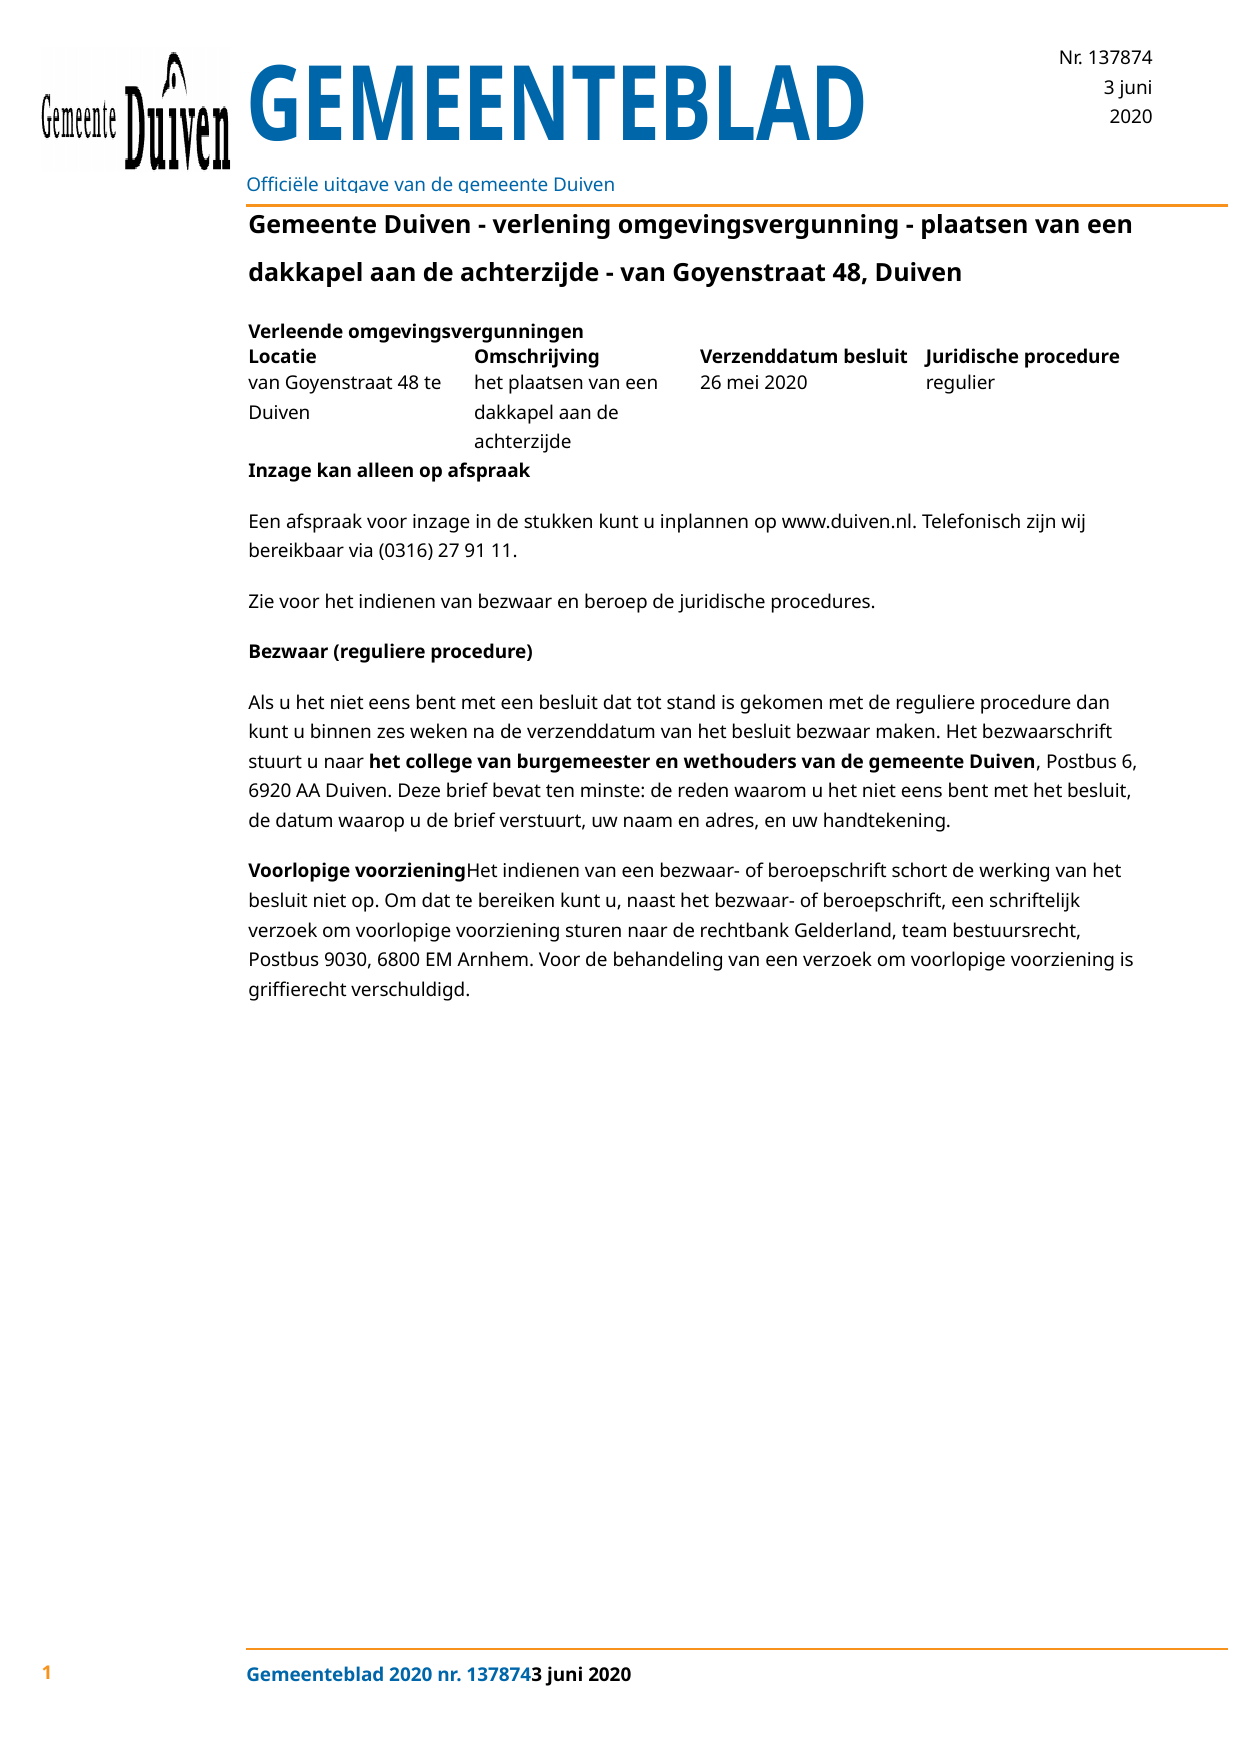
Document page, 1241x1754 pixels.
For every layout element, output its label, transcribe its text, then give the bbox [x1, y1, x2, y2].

text Zie voor het indienen van bezwaar en beroep de juridische procedures. [248, 588, 1152, 614]
table_cell Omschrijving [474, 344, 700, 369]
table_cell het plaatsen van een dakkapel aan de achterzijde [474, 370, 700, 454]
text Als u het niet eens bent met een besluit dat tot stand is gekomen met de reguliere procedure dan kunt u binnen zes weken na de verzenddatum van het besluit bezwaar maken. Het bezwaarschrift stuurt u naar het college van burgemeester en wethouders van de gemeente Duiven, Postbus 6, 6920 AA Duiven. Deze brief bevat ten minste: de reden waarom u het niet eens bent met het besluit, de datum waarop u de brief verstuurt, uw naam en adres, en uw handtekening. [248, 689, 1152, 833]
text Voorlopige voorzieningHet indienen van een bezwaar- of beroepschrift schort de werking van het besluit niet op. Om dat te bereiken kunt u, naast het bezwaar- of beroepschrift, een schriftelijk verzoek om voorlopige voorziening sturen naar de rechtbank Gelderland, team bestuursrecht, Postbus 9030, 6800 EM Arnhem. Voor de behandeling van een verzoek om voorlopige voorziening is griffierecht verschuldigd. [248, 858, 1152, 1002]
table_cell regulier [926, 370, 1152, 454]
picture [41, 47, 231, 172]
text Inzage kan alleen op afspraak [248, 458, 1152, 483]
table_cell van Goyenstraat 48 te Duiven [248, 370, 474, 454]
table_header Verleende omgevingsvergunningen [248, 318, 1152, 344]
table_cell Verzenddatum besluit [700, 344, 926, 369]
table_cell Locatie [248, 344, 474, 369]
text Gemeente Duiven - verlening omgevingsvergunning - plaatsen van een dakkapel aan de achterzijde - van Goyenstraat 48, Duiven [248, 207, 1152, 288]
table_cell Juridische procedure [926, 344, 1152, 369]
text Een afspraak voor inzage in de stukken kunt u inplannen op www.duiven.nl. Telefonisch zijn wij bereikbaar via (0316) 27 91 11. [248, 508, 1152, 563]
text Bezwaar (reguliere procedure) [248, 638, 1152, 664]
table_cell 26 mei 2020 [700, 370, 926, 454]
